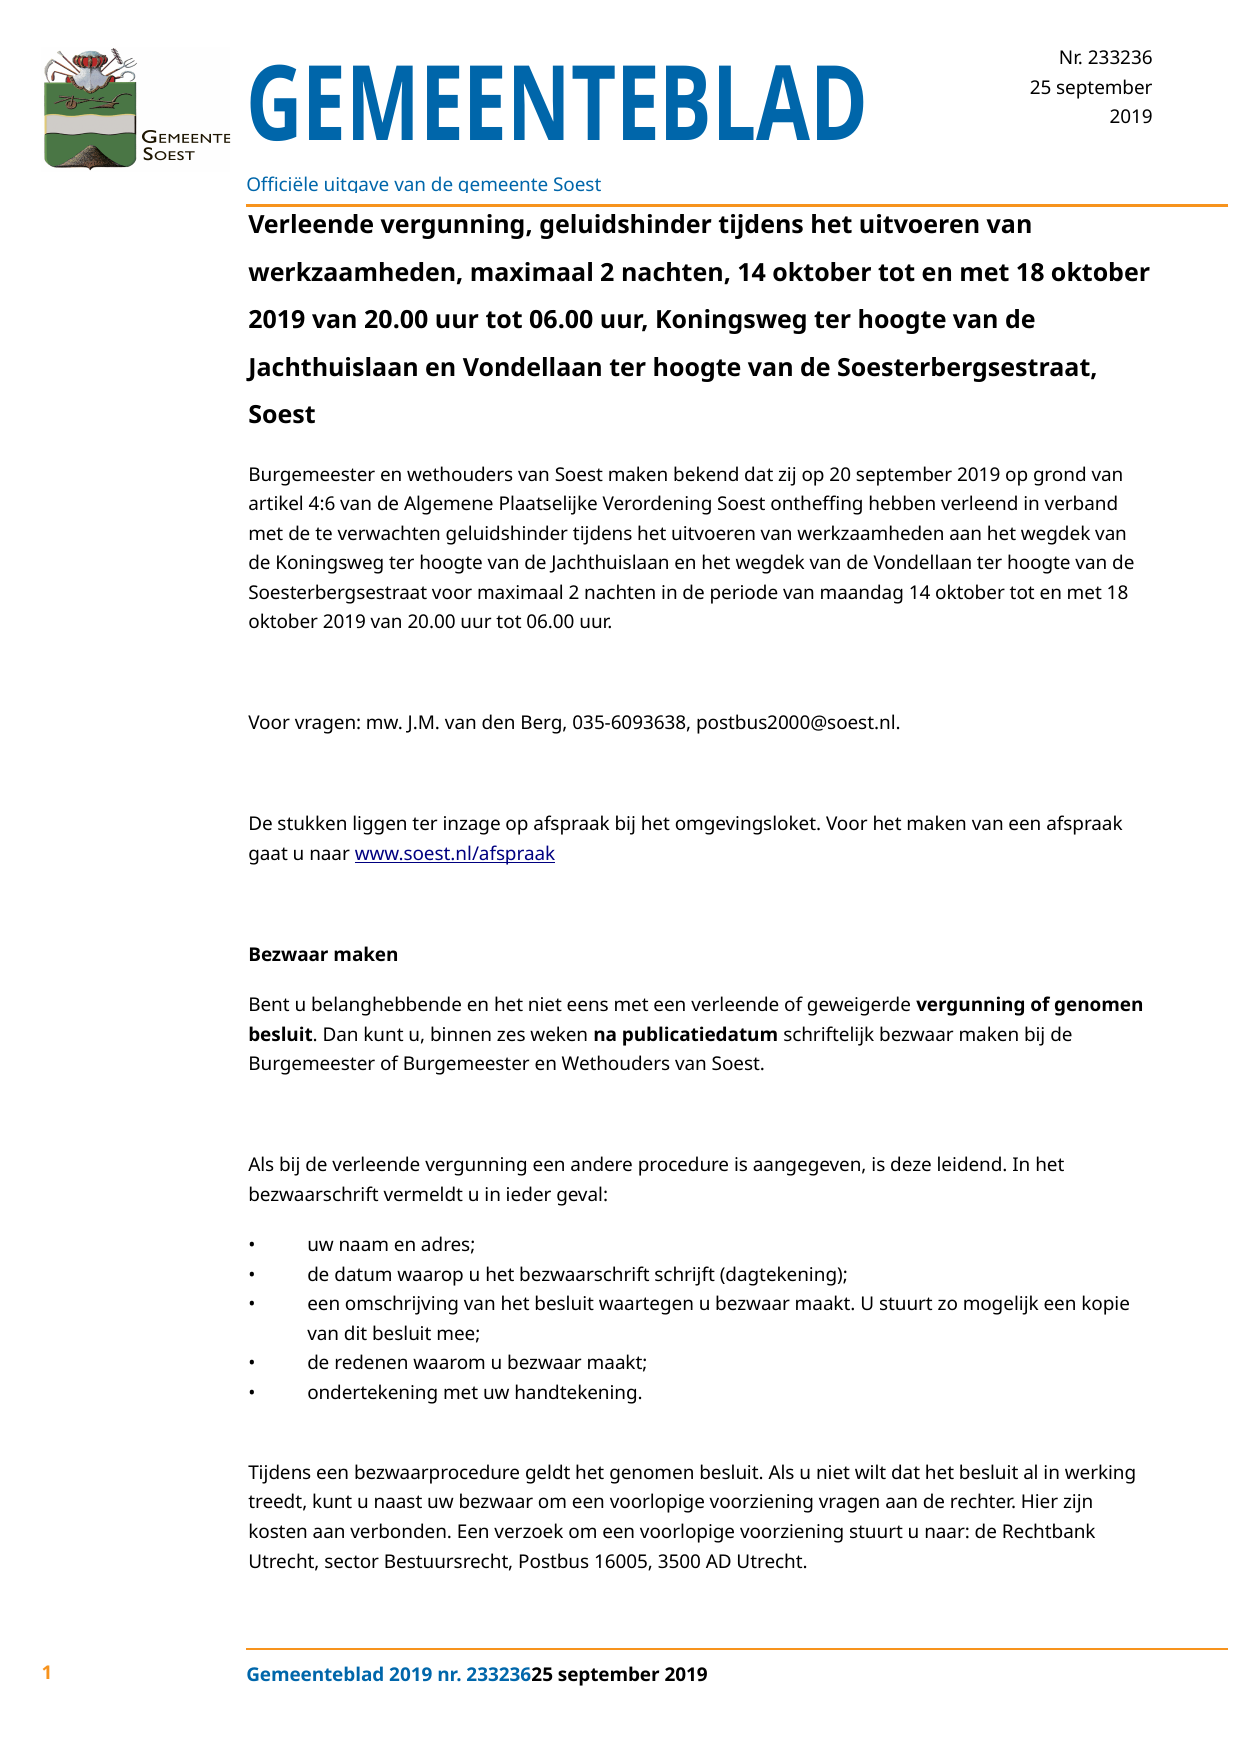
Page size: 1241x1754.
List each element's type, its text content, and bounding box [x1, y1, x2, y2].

list een omschrijving van het besluit waartegen u bezwaar maakt. U stuurt zo mogelijk een kopie van dit besluit mee; [248, 1290, 1152, 1346]
list ondertekening met uw handtekening. [248, 1379, 1152, 1405]
list de datum waarop u het bezwaarschrift schrijft (dagtekening); [248, 1261, 1152, 1286]
text De stukken liggen ter inzage op afspraak bij het omgevingsloket. Voor het maken van een afspraak gaat u naar www.soest.nl/afspraak [248, 810, 1152, 866]
list uw naam en adres; [248, 1231, 1152, 1257]
list de redenen waarom u bezwaar maakt; [248, 1349, 1152, 1375]
text Burgemeester en wethouders van Soest maken bekend dat zij op 20 september 2019 op grond van artikel 4:6 van de Algemene Plaatselijke Verordening Soest ontheffing hebben verleend in verband met de te verwachten geluidshinder tijdens het uitvoeren van werkzaamheden aan het wegdek van de Koningsweg ter hoogte van de Jachthuislaan en het wegdek van de Vondellaan ter hoogte van de Soesterbergsestraat voor maximaal 2 nachten in de periode van maandag 14 oktober tot en met 18 oktober 2019 van 20.00 uur tot 06.00 uur. [248, 461, 1152, 634]
text Als bij de verleende vergunning een andere procedure is aangegeven, is deze leidend. In het bezwaarschrift vermeldt u in ieder geval: [248, 1151, 1152, 1206]
text Tijdens een bezwaarprocedure geldt het genomen besluit. Als u niet wilt dat het besluit al in werking treedt, kunt u naast uw bezwaar om een voorlopige voorziening vragen aan de rechter. Hier zijn kosten aan verbonden. Een verzoek om een voorlopige voorziening stuurt u naar: de Rechtbank Utrecht, sector Bestuursrecht, Postbus 16005, 3500 AD Utrecht. [248, 1459, 1152, 1573]
text Bezwaar maken [248, 941, 1152, 966]
text Verleende vergunning, geluidshinder tijdens het uitvoeren van werkzaamheden, maximaal 2 nachten, 14 oktober tot en met 18 oktober 2019 van 20.00 uur tot 06.00 uur, Koningsweg ter hoogte van de Jachthuislaan en Vondellaan ter hoogte van de Soesterbergsestraat, Soest [248, 207, 1152, 431]
text Bent u belanghebbende en het niet eens met een verleende of geweigerde vergunning of genomen besluit. Dan kunt u, binnen zes weken na publicatiedatum schriftelijk bezwaar maken bij de Burgemeester of Burgemeester en Wethouders van Soest. [248, 991, 1152, 1076]
picture [41, 47, 231, 172]
text Voor vragen: mw. J.M. van den Berg, 035-6093638, postbus2000@soest.nl. [248, 709, 1152, 735]
